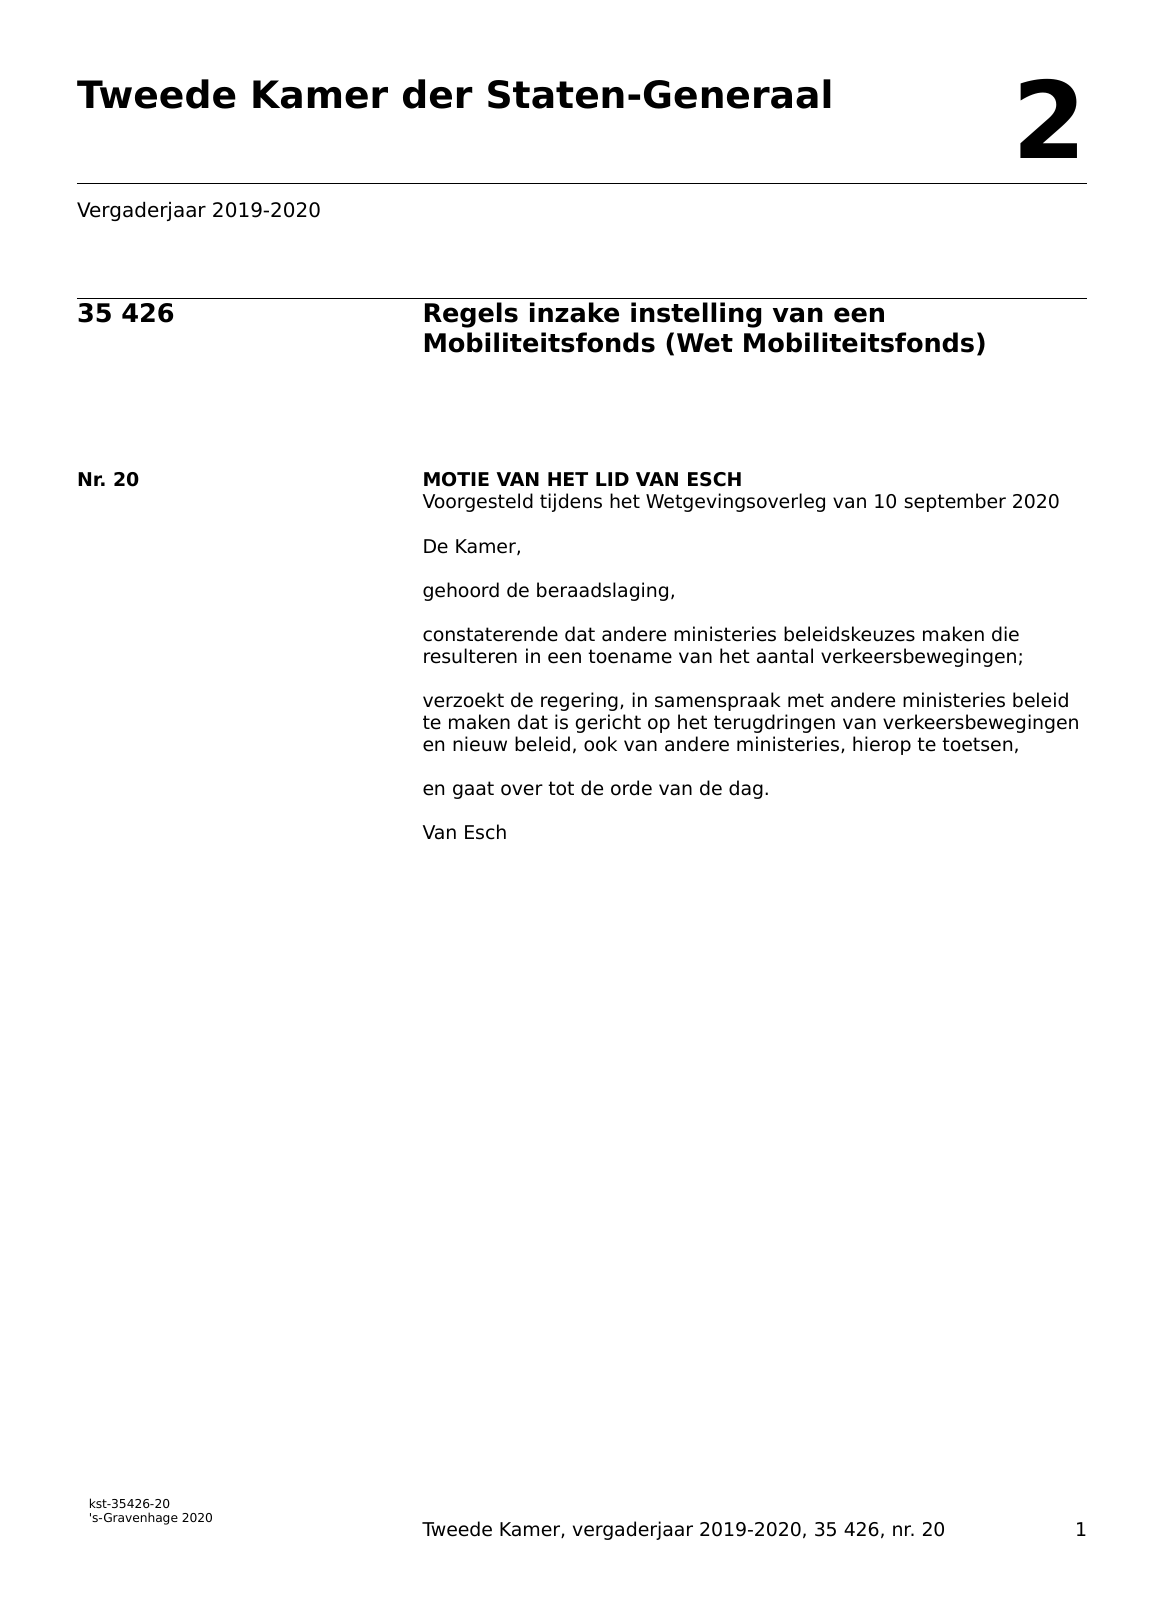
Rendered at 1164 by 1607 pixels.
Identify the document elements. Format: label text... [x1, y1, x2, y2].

text verzoekt de regering, in samenspraak met andere ministeries beleid te maken dat is gericht op het terugdringen van verkeersbewegingen en nieuw beleid, ook van andere ministeries, hierop te toetsen, [422, 690, 1087, 756]
text gehoord de beraadslaging, [422, 580, 1087, 602]
text Van Esch [422, 822, 1087, 844]
subtitle Nr. 20 MOTIE VAN HET LID VAN ESCH [77, 469, 1087, 491]
text De Kamer, [422, 536, 1087, 557]
text 's-Gravenhage 2020 [88, 1511, 323, 1525]
text en gaat over tot de orde van de dag. [422, 778, 1087, 800]
text constaterende dat andere ministeries beleidskeuzes maken die resulteren in een toename van het aantal verkeersbewegingen; [422, 624, 1087, 668]
table_header 2 [886, 59, 1087, 183]
table_cell Vergaderjaar 2019-2020 [77, 184, 1087, 298]
text kst-35426-20 [88, 1497, 323, 1511]
table_header Tweede Kamer der Staten-Generaal [77, 59, 886, 183]
text Voorgesteld tijdens het Wetgevingsoverleg van 10 september 2020 [422, 491, 1087, 513]
subtitle 35 426 Regels inzake instelling van een Mobiliteitsfonds (Wet Mobiliteitsfonds) [77, 299, 1087, 358]
